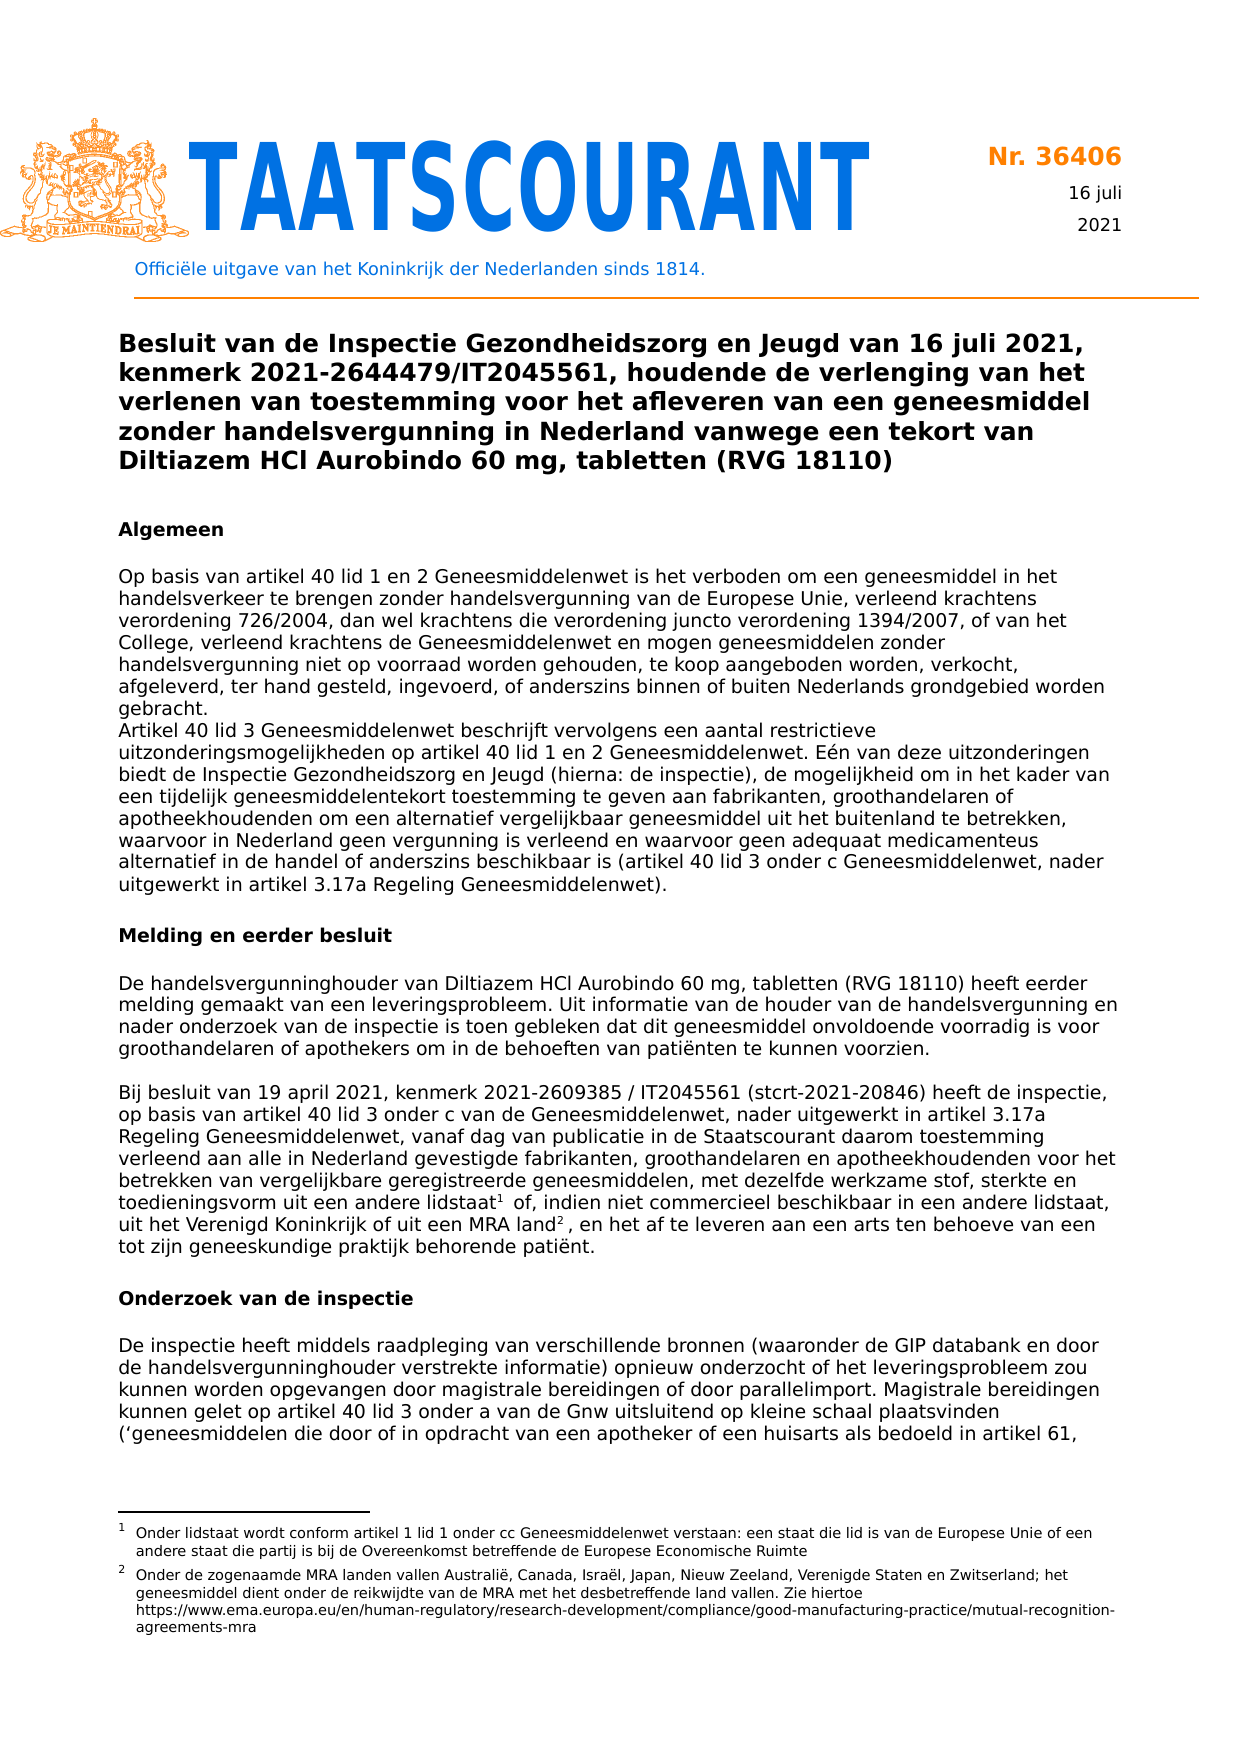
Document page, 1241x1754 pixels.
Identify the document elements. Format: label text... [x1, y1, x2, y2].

subtitle Onderzoek van de inspectie [118, 1288, 1122, 1310]
table_cell Officiële uitgave van het Koninkrijk der Nederlanden sinds 1814. [134, 259, 1199, 297]
table_header STAATSCOURANT [134, 118, 939, 259]
picture [0, 118, 189, 242]
table_header [0, 242, 134, 297]
text Onder de zogenaamde MRA landen vallen Australië, Canada, Israël, Japan, Nieuw Zeeland, Verenigde Staten en Zwitserland; het geneesmiddel dient onder de reikwijdte van de MRA met het desbetreffende land vallen. Zie hiertoe https://www.ema.europa.eu/en/human-regulatory/research-development/compliance/good-manufacturing-practice/mutual-recognition-agreements-mra [118, 1563, 1122, 1636]
text Onder lidstaat wordt conform artikel 1 lid 1 onder cc Geneesmiddelenwet verstaan: een staat die lid is van de Europese Unie of een andere staat die partij is bij de Overeenkomst betreffende de Europese Economische Ruimte [118, 1521, 1122, 1560]
subtitle Melding en eerder besluit [118, 925, 1122, 947]
subtitle Besluit van de Inspectie Gezondheidszorg en Jeugd van 16 juli 2021, kenmerk 2021-2644479/IT2045561, houdende de verlenging van het verlenen van toestemming voor het afleveren van een geneesmiddel zonder handelsvergunning in Nederland vanwege een tekort van Diltiazem HCl Aurobindo 60 mg, tabletten (RVG 18110) [118, 329, 1122, 475]
subtitle Algemeen [118, 519, 1122, 541]
table_cell 16 juli [939, 177, 1199, 209]
text Op basis van artikel 40 lid 1 en 2 Geneesmiddelenwet is het verboden om een geneesmiddel in het handelsverkeer te brengen zonder handelsvergunning van de Europese Unie, verleend krachtens verordening 726/2004, dan wel krachtens die verordening juncto verordening 1394/2007, of van het College, verleend krachtens de Geneesmiddelenwet en mogen geneesmiddelen zonder handelsvergunning niet op voorraad worden gehouden, te koop aangeboden worden, verkocht, afgeleverd, ter hand gesteld, ingevoerd, of anderszins binnen of buiten Nederlands grondgebied worden gebracht. [118, 566, 1122, 719]
text Artikel 40 lid 3 Geneesmiddelenwet beschrijft vervolgens een aantal restrictieve uitzonderingsmogelijkheden op artikel 40 lid 1 en 2 Geneesmiddelenwet. Eén van deze uitzonderingen biedt de Inspectie Gezondheidszorg en Jeugd (hierna: de inspectie), de mogelijkheid om in het kader van een tijdelijk geneesmiddelentekort toestemming te geven aan fabrikanten, groothandelaren of apotheekhoudenden om een alternatief vergelijkbaar geneesmiddel uit het buitenland te betrekken, waarvoor in Nederland geen vergunning is verleend en waarvoor geen adequaat medicamenteus alternatief in de handel of anderszins beschikbaar is (artikel 40 lid 3 onder c Geneesmiddelenwet, nader uitgewerkt in artikel 3.17a Regeling Geneesmiddelenwet). [118, 719, 1122, 895]
table_header Nr. 36406 [939, 118, 1199, 177]
text De handelsvergunninghouder van Diltiazem HCl Aurobindo 60 mg, tabletten (RVG 18110) heeft eerder melding gemaakt van een leveringsprobleem. Uit informatie van de houder van de handelsvergunning en nader onderzoek van de inspectie is toen gebleken dat dit geneesmiddel onvoldoende voorradig is voor groothandelaren of apothekers om in de behoeften van patiënten te kunnen voorzien. [118, 972, 1122, 1060]
text Bij besluit van 19 april 2021, kenmerk 2021-2609385 / IT2045561 (stcrt-2021-20846) heeft de inspectie, op basis van artikel 40 lid 3 onder c van de Geneesmiddelenwet, nader uitgewerkt in artikel 3.17a Regeling Geneesmiddelenwet, vanaf dag van publicatie in de Staatscourant daarom toestemming verleend aan alle in Nederland gevestigde fabrikanten, groothandelaren en apotheekhoudenden voor het betrekken van vergelijkbare geregistreerde geneesmiddelen, met dezelfde werkzame stof, sterkte en toedieningsvorm uit een andere lidstaat of, indien niet commercieel beschikbaar in een andere lidstaat, uit het Verenigd Koninkrijk of uit een MRA land, en het af te leveren aan een arts ten behoeve van een tot zijn geneeskundige praktijk behorende patiënt. [118, 1082, 1122, 1258]
text De inspectie heeft middels raadpleging van verschillende bronnen (waaronder de GIP databank en door de handelsvergunninghouder verstrekte informatie) opnieuw onderzocht of het leveringsprobleem zou kunnen worden opgevangen door magistrale bereidingen of door parallelimport. Magistrale bereidingen kunnen gelet op artikel 40 lid 3 onder a van de Gnw uitsluitend op kleine schaal plaatsvinden (‘geneesmiddelen die door of in opdracht van een apotheker of een huisarts als bedoeld in artikel 61, [118, 1335, 1122, 1445]
table_cell 2021 [939, 209, 1199, 259]
